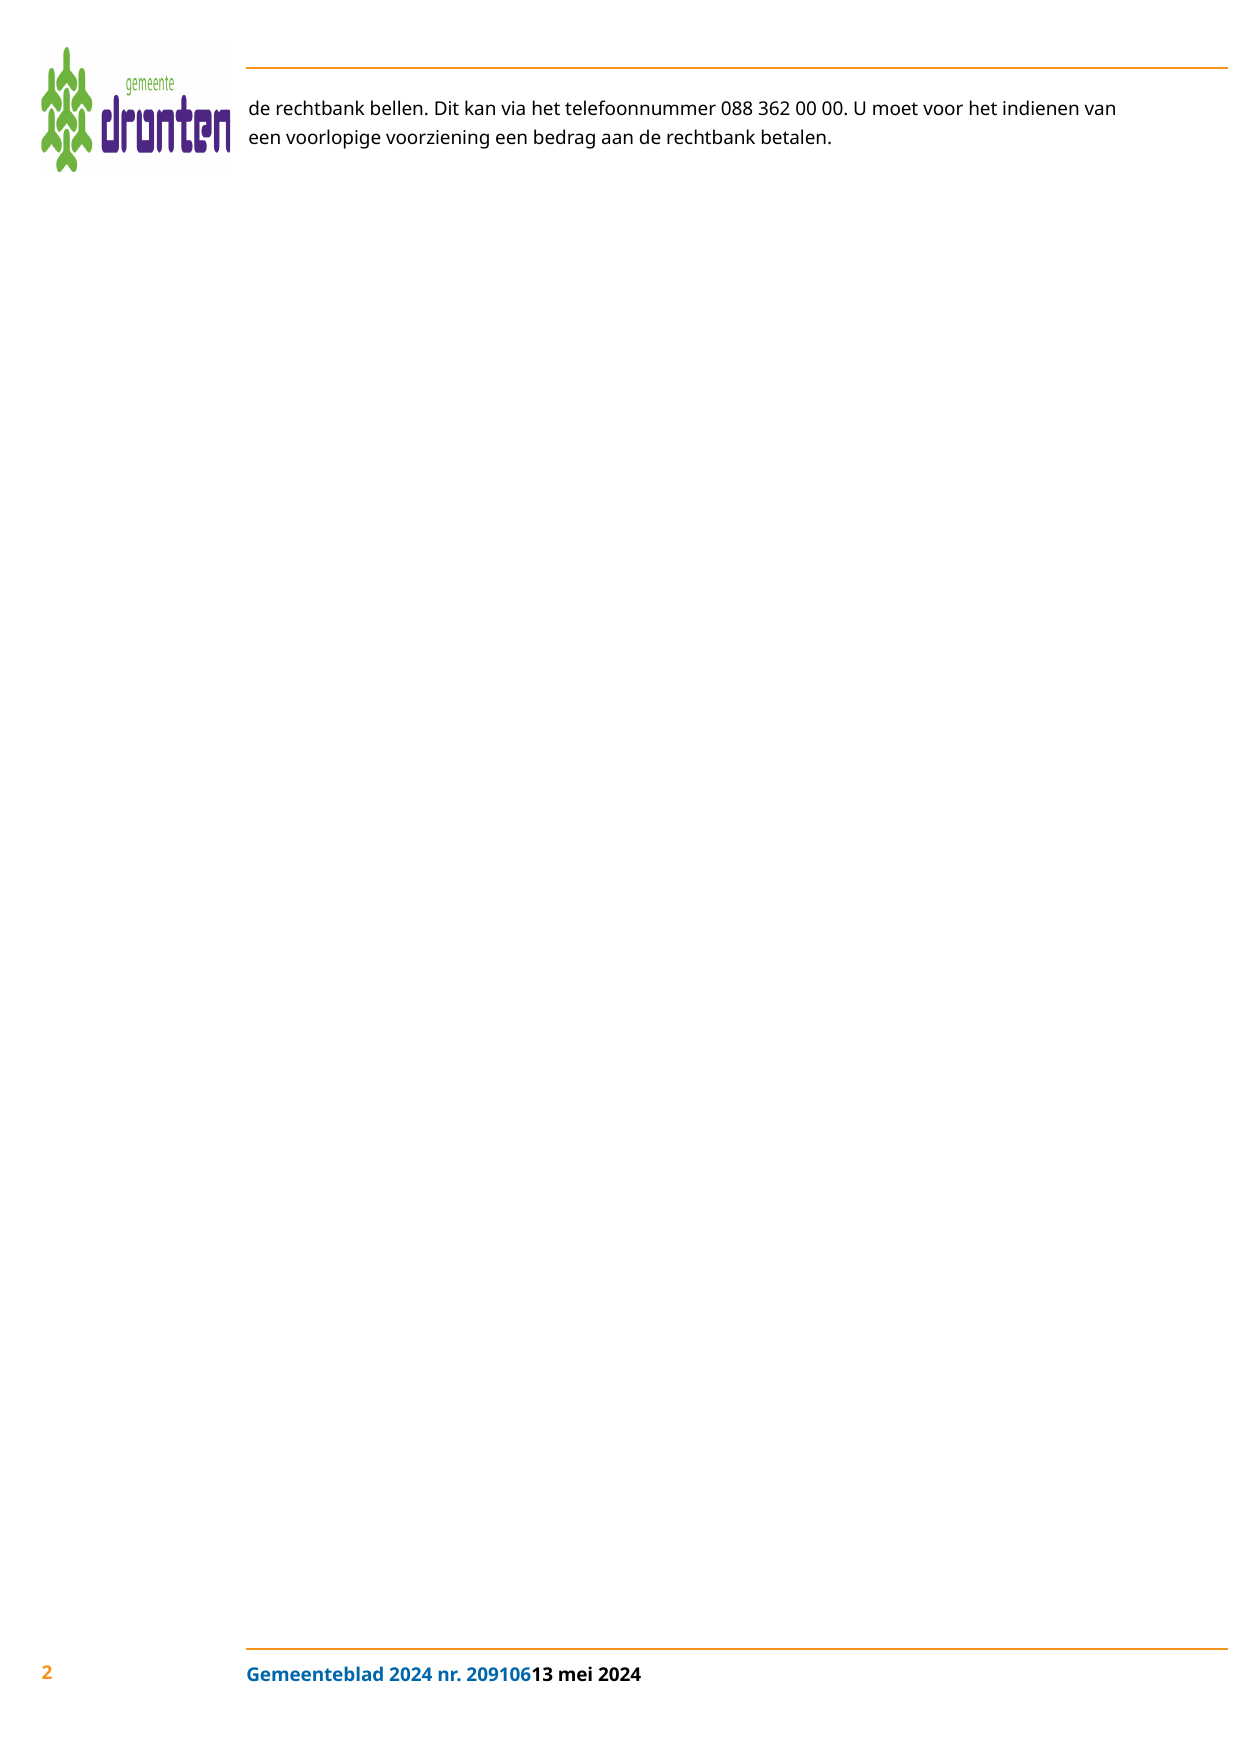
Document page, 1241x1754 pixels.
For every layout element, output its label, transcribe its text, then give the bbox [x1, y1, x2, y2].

text de rechtbank bellen. Dit kan via het telefoonnummer 088 362 00 00. U moet voor het indienen van een voorlopige voorziening een bedrag aan de rechtbank betalen. [248, 95, 1152, 150]
picture [41, 47, 231, 172]
